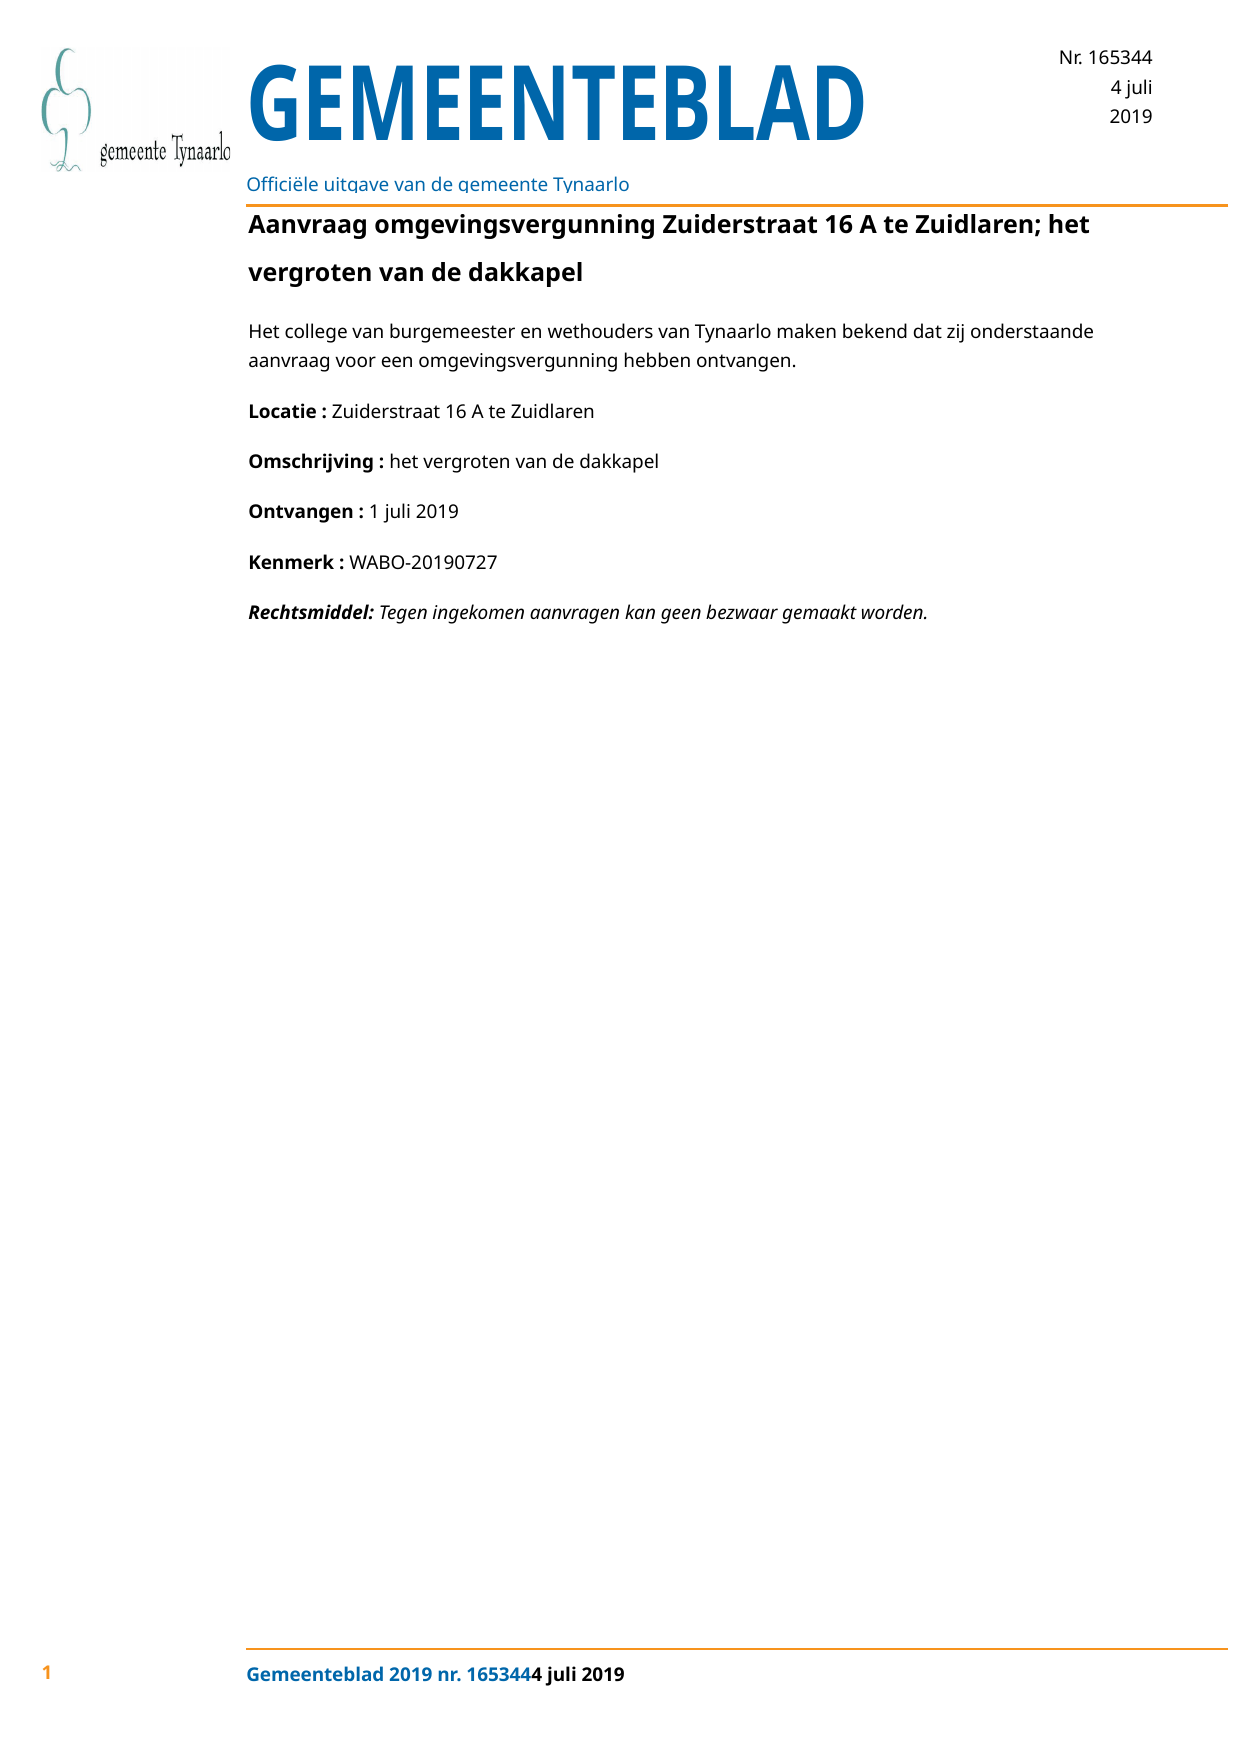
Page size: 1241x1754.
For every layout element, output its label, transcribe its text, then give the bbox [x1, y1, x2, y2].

text Het college van burgemeester en wethouders van Tynaarlo maken bekend dat zij onderstaande aanvraag voor een omgevingsvergunning hebben ontvangen. [248, 318, 1152, 373]
text Aanvraag omgevingsvergunning Zuiderstraat 16 A te Zuidlaren; het vergroten van de dakkapel [248, 207, 1152, 288]
picture [41, 47, 231, 172]
text Kenmerk : WABO-20190727 [248, 549, 1152, 575]
text Ontvangen : 1 juli 2019 [248, 499, 1152, 524]
text Locatie : Zuiderstraat 16 A te Zuidlaren [248, 398, 1152, 424]
text Rechtsmiddel: Tegen ingekomen aanvragen kan geen bezwaar gemaakt worden. [248, 599, 1152, 625]
text Omschrijving : het vergroten van de dakkapel [248, 448, 1152, 474]
